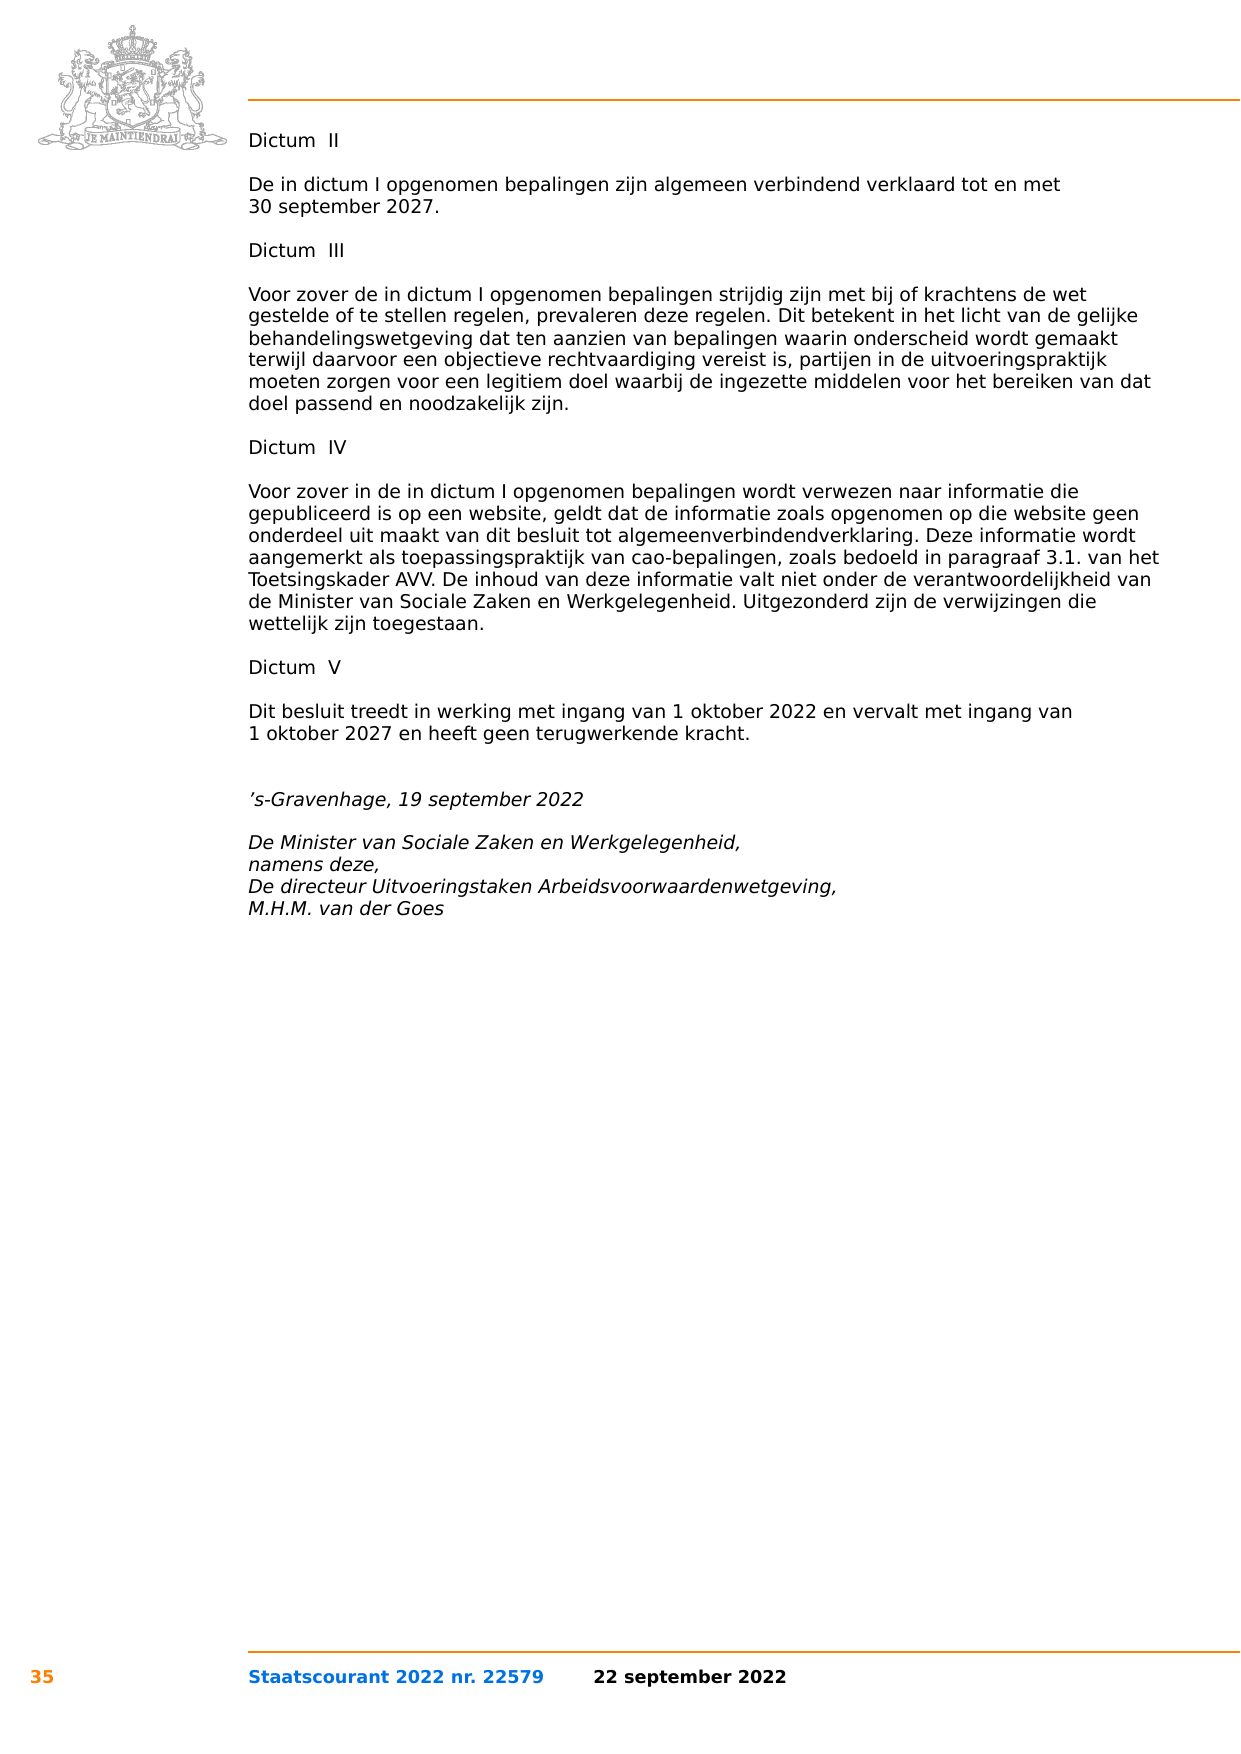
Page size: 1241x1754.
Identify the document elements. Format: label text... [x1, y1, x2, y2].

text Voor zover in de in dictum I opgenomen bepalingen wordt verwezen naar informatie die gepubliceerd is op een website, geldt dat de informatie zoals opgenomen op die website geen onderdeel uit maakt van dit besluit tot algemeenverbindendverklaring. Deze informatie wordt aangemerkt als toepassingspraktijk van cao-bepalingen, zoals bedoeld in paragraaf 3.1. van het Toetsingskader AVV. De inhoud van deze informatie valt niet onder de verantwoordelijkheid van de Minister van Sociale Zaken en Werkgelegenheid. Uitgezonderd zijn de verwijzingen die wettelijk zijn toegestaan. [248, 481, 1163, 635]
text Dictum V [248, 657, 1163, 679]
text Dictum IV [248, 437, 1163, 459]
text Voor zover de in dictum I opgenomen bepalingen strijdig zijn met bij of krachtens de wet gestelde of te stellen regelen, prevaleren deze regelen. Dit betekent in het licht van de gelijke behandelingswetgeving dat ten aanzien van bepalingen waarin onderscheid wordt gemaakt terwijl daarvoor een objectieve rechtvaardiging vereist is, partijen in de uitvoeringspraktijk moeten zorgen voor een legitiem doel waarbij de ingezette middelen voor het bereiken van dat doel passend en noodzakelijk zijn. [248, 283, 1163, 415]
text De in dictum I opgenomen bepalingen zijn algemeen verbindend verklaard tot en met 30 september 2027. [248, 174, 1163, 218]
text De Minister van Sociale Zaken en Werkgelegenheid, namens deze, De directeur Uitvoeringstaken Arbeidsvoorwaardenwetgeving, M.H.M. van der Goes [248, 832, 1163, 920]
text Dictum III [248, 239, 1163, 262]
picture [38, 25, 227, 150]
text Dictum II [248, 130, 1163, 152]
text Dit besluit treedt in werking met ingang van 1 oktober 2022 en vervalt met ingang van 1 oktober 2027 en heeft geen terugwerkende kracht. [248, 701, 1163, 744]
text ’s-Gravenhage, 19 september 2022 [248, 788, 1163, 810]
